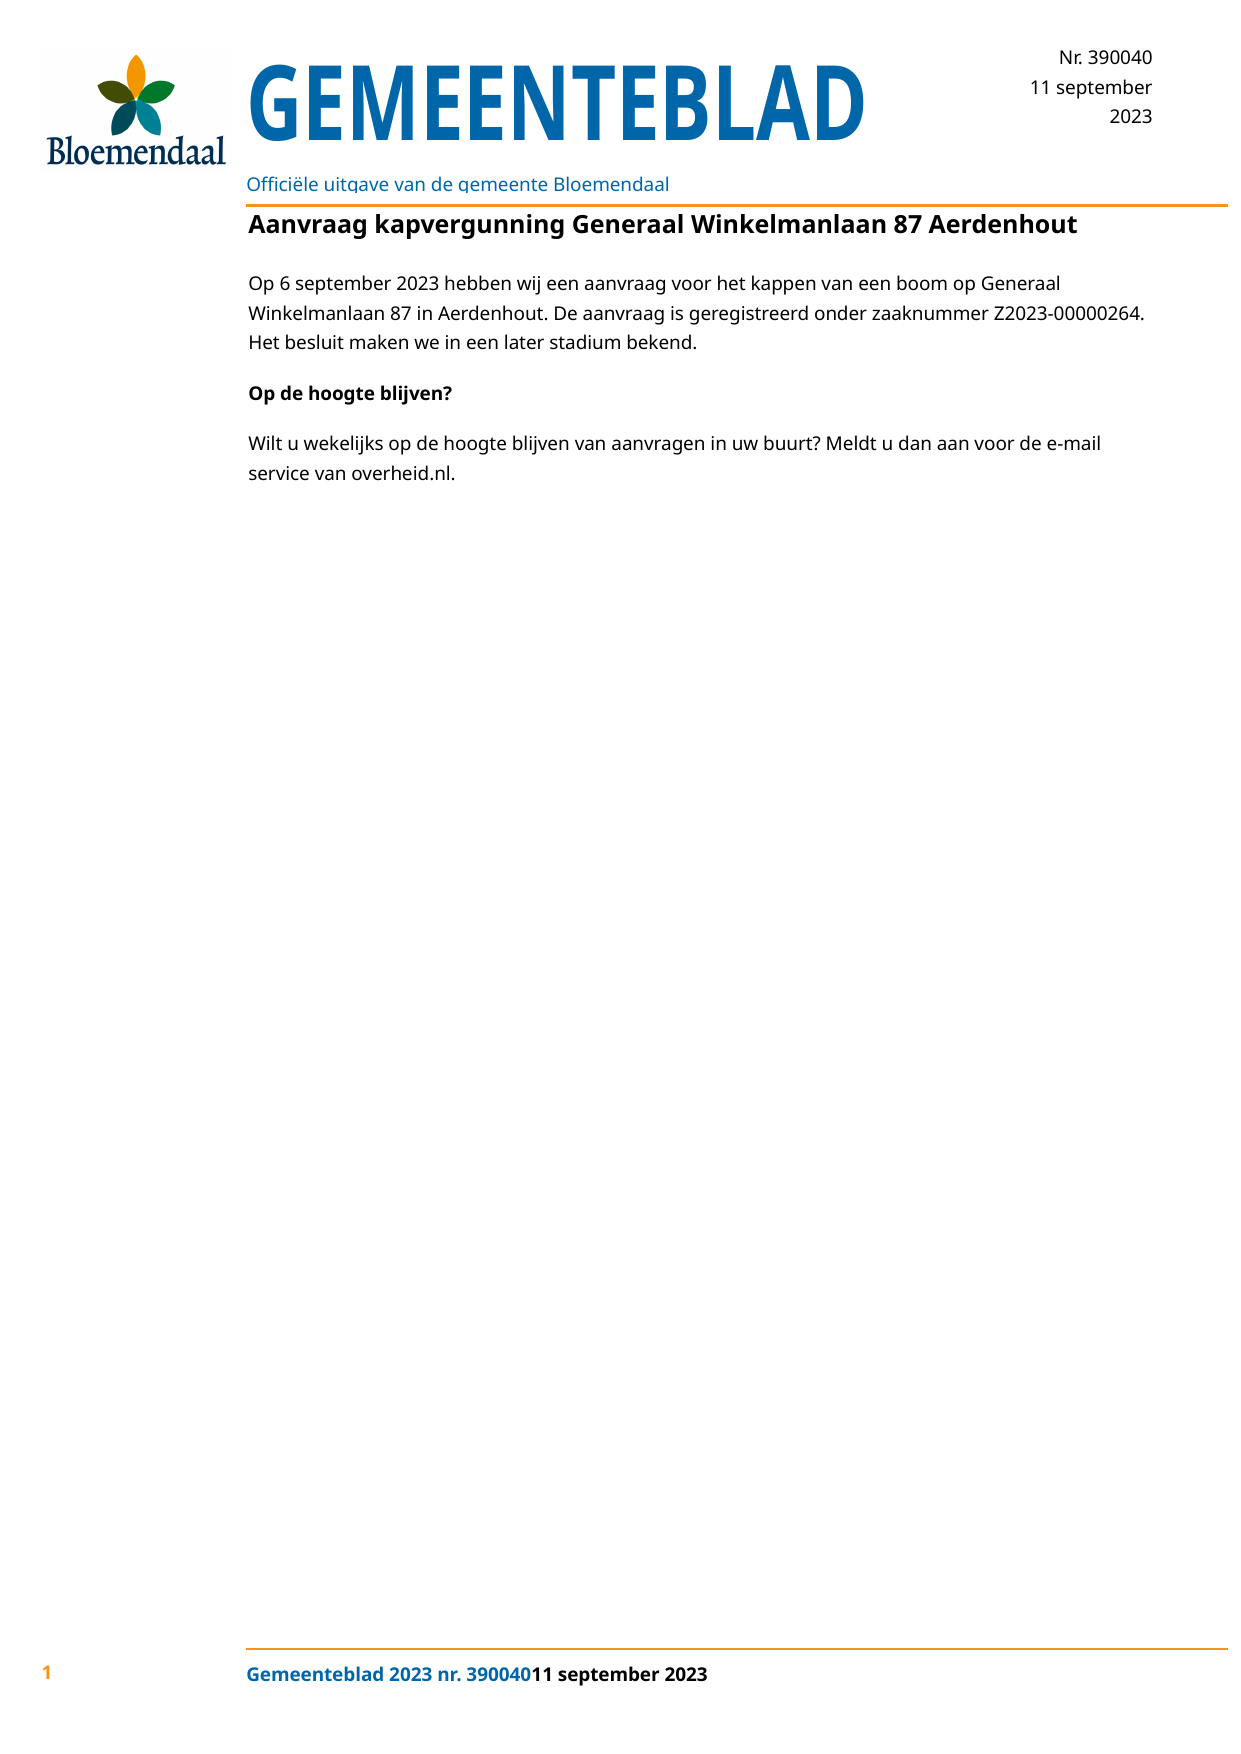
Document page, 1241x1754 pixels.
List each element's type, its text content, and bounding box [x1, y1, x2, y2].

picture [41, 47, 231, 172]
text Aanvraag kapvergunning Generaal Winkelmanlaan 87 Aerdenhout [248, 207, 1152, 241]
text Op de hoogte blijven? [248, 380, 1152, 406]
text Wilt u wekelijks op de hoogte blijven van aanvragen in uw buurt? Meldt u dan aan voor de e-mail service van overheid.nl. [248, 430, 1152, 486]
text Op 6 september 2023 hebben wij een aanvraag voor het kappen van een boom op Generaal Winkelmanlaan 87 in Aerdenhout. De aanvraag is geregistreerd onder zaaknummer Z2023-00000264. Het besluit maken we in een later stadium bekend. [248, 270, 1152, 355]
